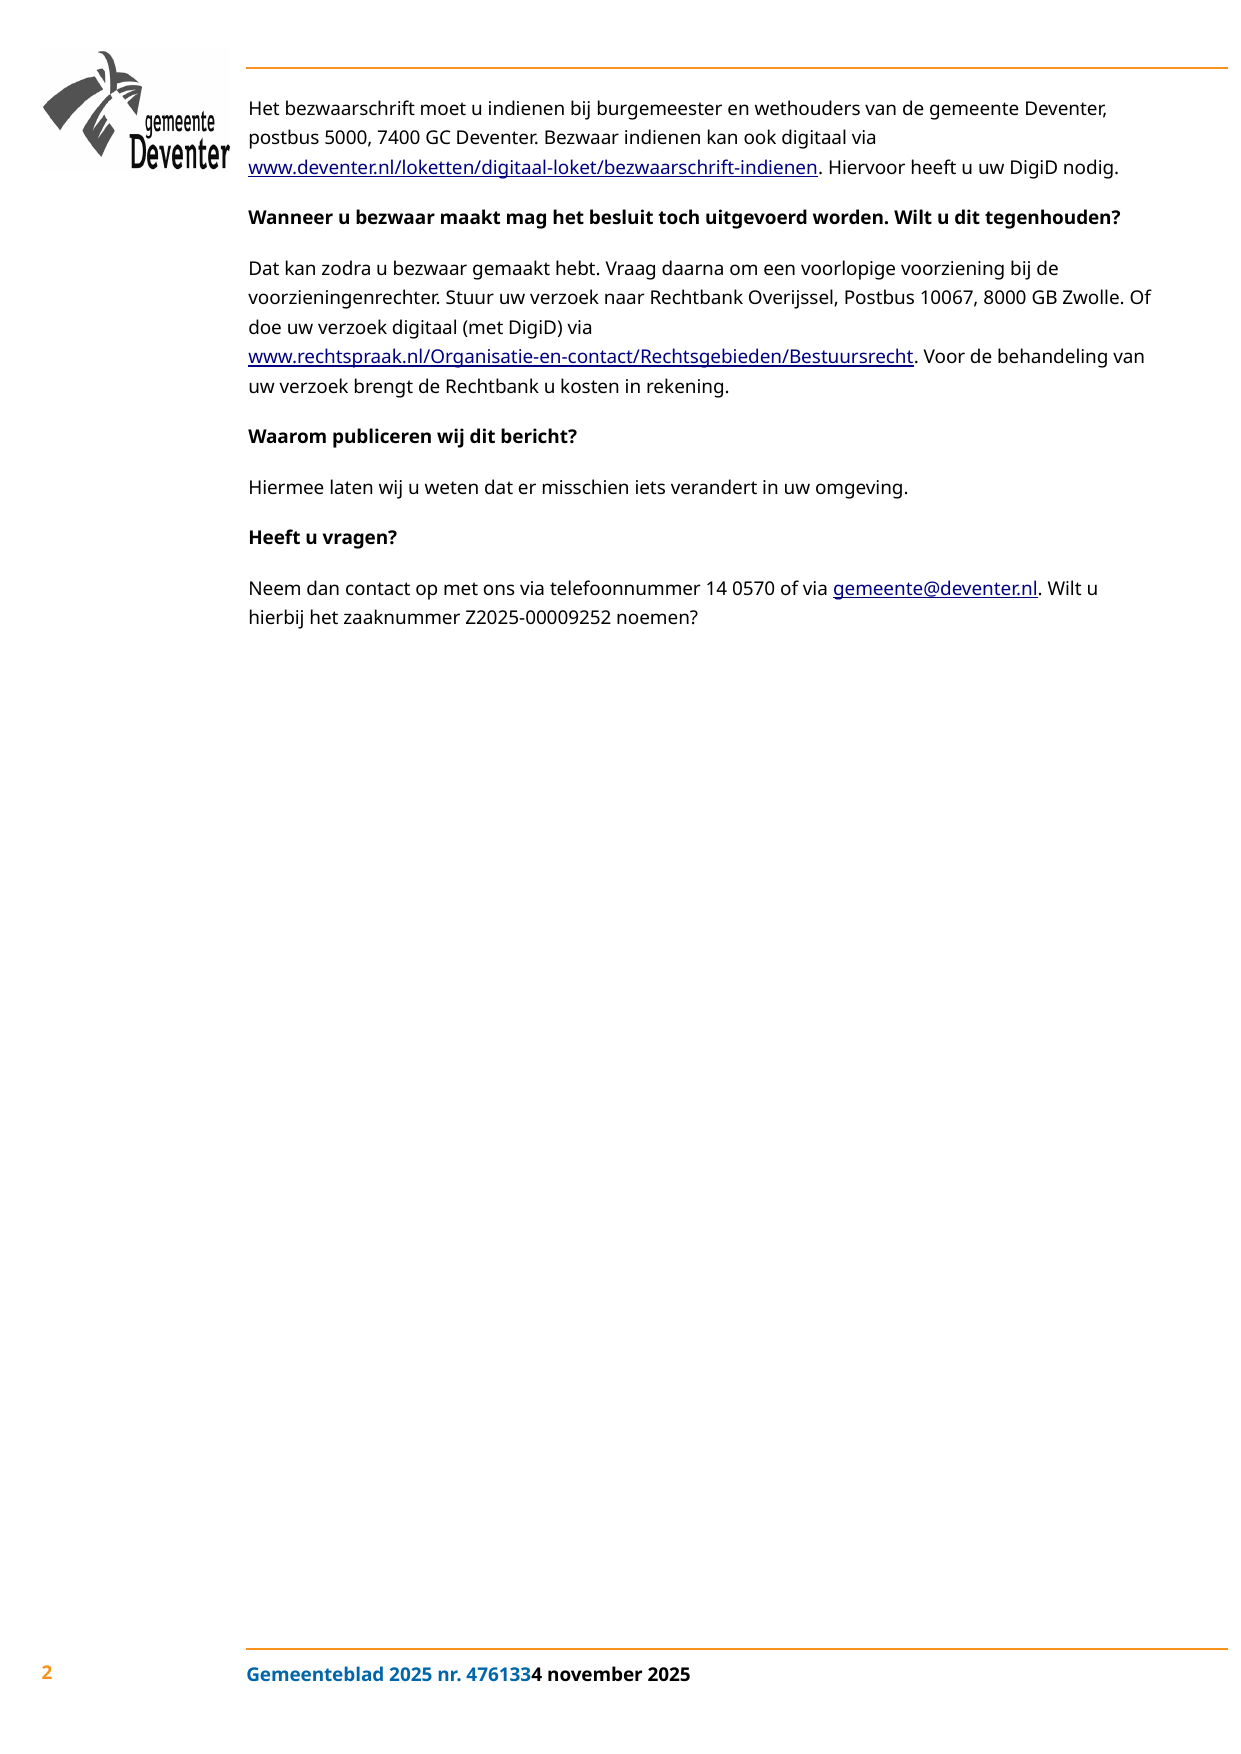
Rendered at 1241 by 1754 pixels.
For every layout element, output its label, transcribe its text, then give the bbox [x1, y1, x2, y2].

text Dat kan zodra u bezwaar gemaakt hebt. Vraag daarna om een voorlopige voorziening bij de voorzieningenrechter. Stuur uw verzoek naar Rechtbank Overijssel, Postbus 10067, 8000 GB Zwolle. Of doe uw verzoek digitaal (met DigiD) via www.rechtspraak.nl/Organisatie-en-contact/Rechtsgebieden/Bestuursrecht. Voor de behandeling van uw verzoek brengt de Rechtbank u kosten in rekening. [248, 255, 1152, 399]
text Neem dan contact op met ons via telefoonnummer 14 0570 of via gemeente@deventer.nl. Wilt u hierbij het zaaknummer Z2025-00009252 noemen? [248, 575, 1152, 630]
text Waarom publiceren wij dit bericht? [248, 423, 1152, 449]
text Hiermee laten wij u weten dat er misschien iets verandert in uw omgeving. [248, 474, 1152, 500]
text Wanneer u bezwaar maakt mag het besluit toch uitgevoerd worden. Wilt u dit tegenhouden? [248, 204, 1152, 230]
text Het bezwaarschrift moet u indienen bij burgemeester en wethouders van de gemeente Deventer, postbus 5000, 7400 GC Deventer. Bezwaar indienen kan ook digitaal via www.deventer.nl/loketten/digitaal-loket/bezwaarschrift-indienen. Hiervoor heeft u uw DigiD nodig. [248, 95, 1152, 180]
picture [41, 47, 231, 172]
text Heeft u vragen? [248, 524, 1152, 550]
